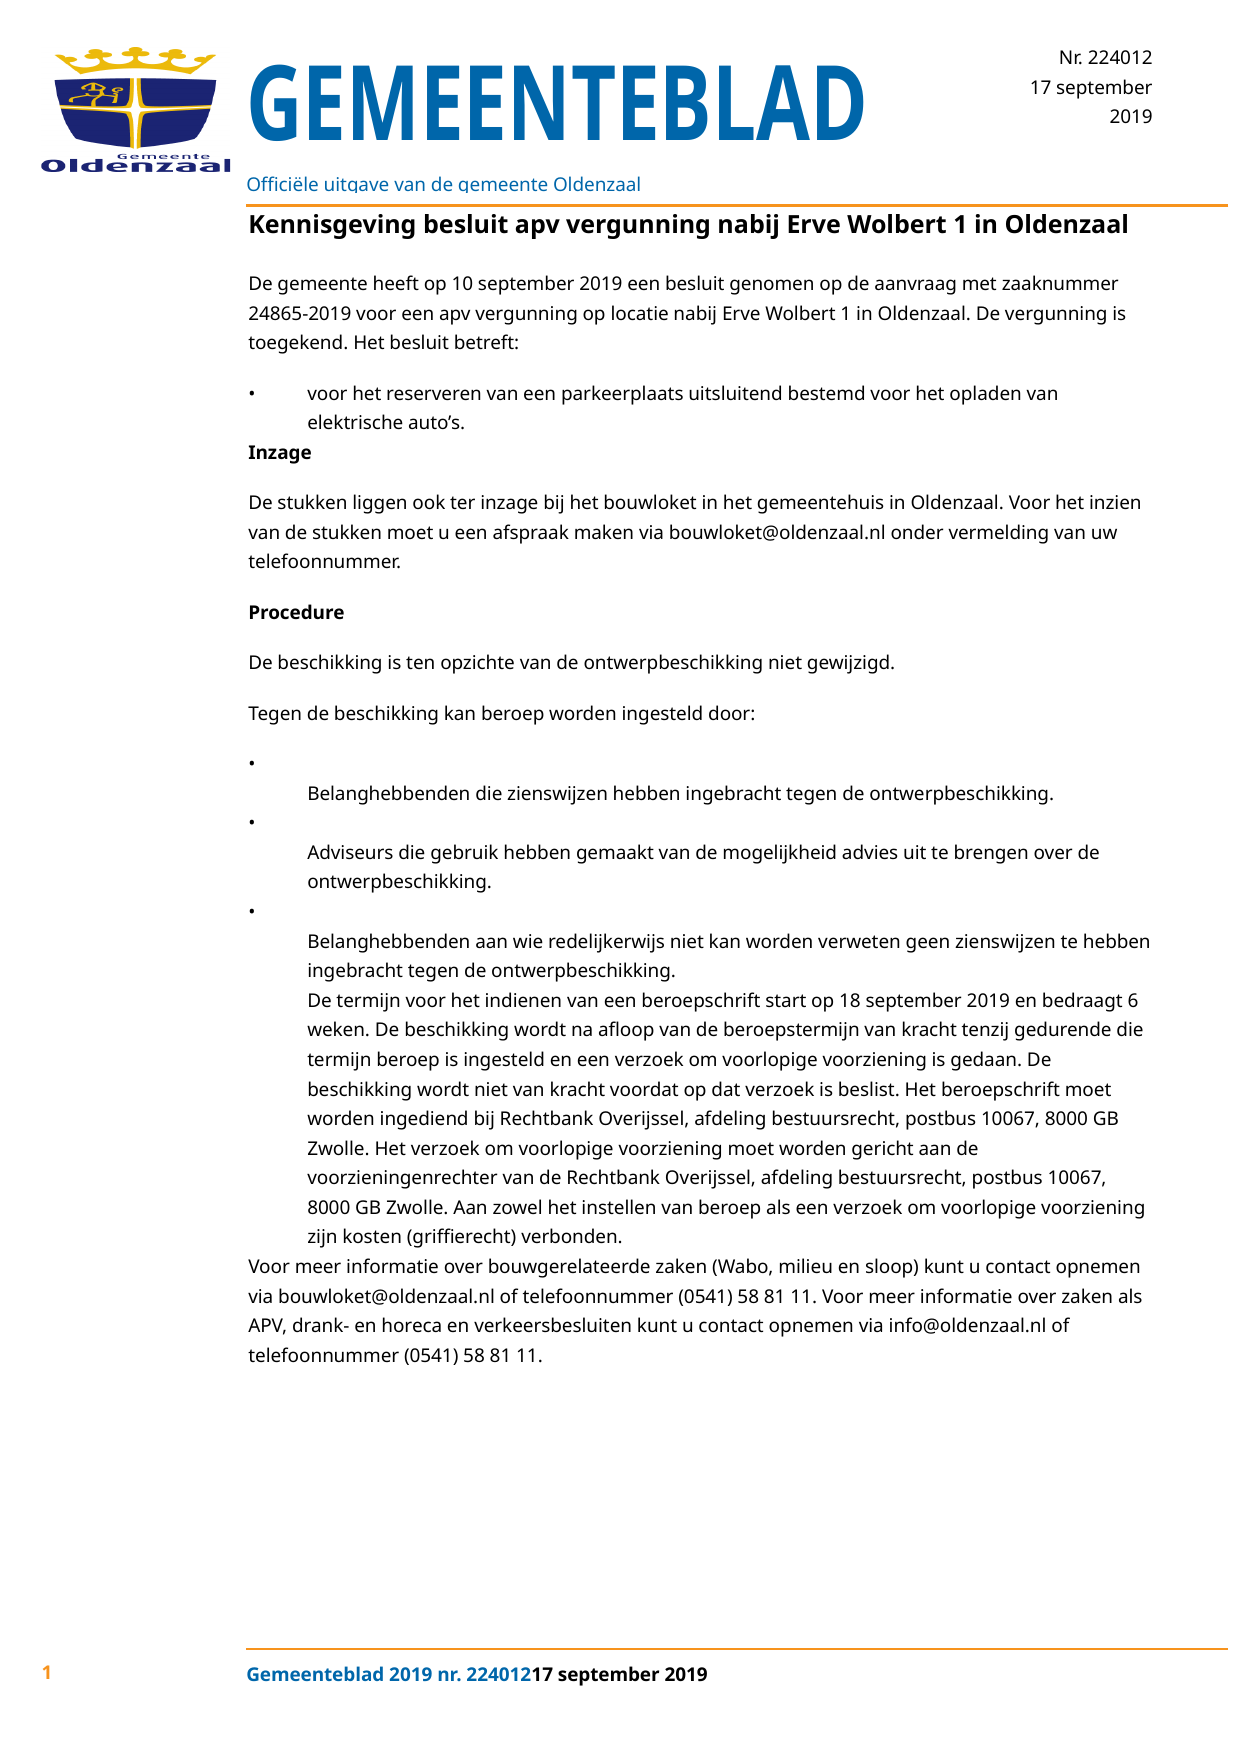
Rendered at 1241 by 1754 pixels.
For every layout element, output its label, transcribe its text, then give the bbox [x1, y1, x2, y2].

list Belanghebbenden die zienswijzen hebben ingebracht tegen de ontwerpbeschikking. [248, 780, 1152, 806]
text Voor meer informatie over bouwgerelateerde zaken (Wabo, milieu en sloop) kunt u contact opnemen via bouwloket@oldenzaal.nl of telefoonnummer (0541) 58 81 11. Voor meer informatie over zaken als APV, drank- en horeca en verkeersbesluiten kunt u contact opnemen via info@oldenzaal.nl of telefoonnummer (0541) 58 81 11. [248, 1253, 1152, 1368]
list Belanghebbenden aan wie redelijkerwijs niet kan worden verweten geen zienswijzen te hebben ingebracht tegen de ontwerpbeschikking. [248, 928, 1152, 983]
text De stukken liggen ook ter inzage bij het bouwloket in het gemeentehuis in Oldenzaal. Voor het inzien van de stukken moet u een afspraak maken via bouwloket@oldenzaal.nl onder vermelding van uw telefoonnummer. [248, 489, 1152, 574]
text Procedure [248, 599, 1152, 625]
text De beschikking is ten opzichte van de ontwerpbeschikking niet gewijzigd. [248, 649, 1152, 675]
picture [41, 47, 231, 172]
list voor het reserveren van een parkeerplaats uitsluitend bestemd voor het opladen van elektrische auto’s. [248, 380, 1152, 435]
text Tegen de beschikking kan beroep worden ingesteld door: [248, 700, 1152, 726]
list De termijn voor het indienen van een beroepschrift start op 18 september 2019 en bedraagt 6 weken. De beschikking wordt na afloop van de beroepstermijn van kracht tenzij gedurende die termijn beroep is ingesteld en een verzoek om voorlopige voorziening is gedaan. De beschikking wordt niet van kracht voordat op dat verzoek is beslist. Het beroepschrift moet worden ingediend bij Rechtbank Overijssel, afdeling bestuursrecht, postbus 10067, 8000 GB Zwolle. Het verzoek om voorlopige voorziening moet worden gericht aan de voorzieningenrechter van de Rechtbank Overijssel, afdeling bestuursrecht, postbus 10067, 8000 GB Zwolle. Aan zowel het instellen van beroep als een verzoek om voorlopige voorziening zijn kosten (griffierecht) verbonden. [248, 987, 1152, 1249]
text Inzage [248, 439, 1152, 465]
text Kennisgeving besluit apv vergunning nabij Erve Wolbert 1 in Oldenzaal [248, 207, 1152, 241]
list Adviseurs die gebruik hebben gemaakt van de mogelijkheid advies uit te brengen over de ontwerpbeschikking. [248, 839, 1152, 894]
text De gemeente heeft op 10 september 2019 een besluit genomen op de aanvraag met zaaknummer 24865-2019 voor een apv vergunning op locatie nabij Erve Wolbert 1 in Oldenzaal. De vergunning is toegekend. Het besluit betreft: [248, 270, 1152, 355]
